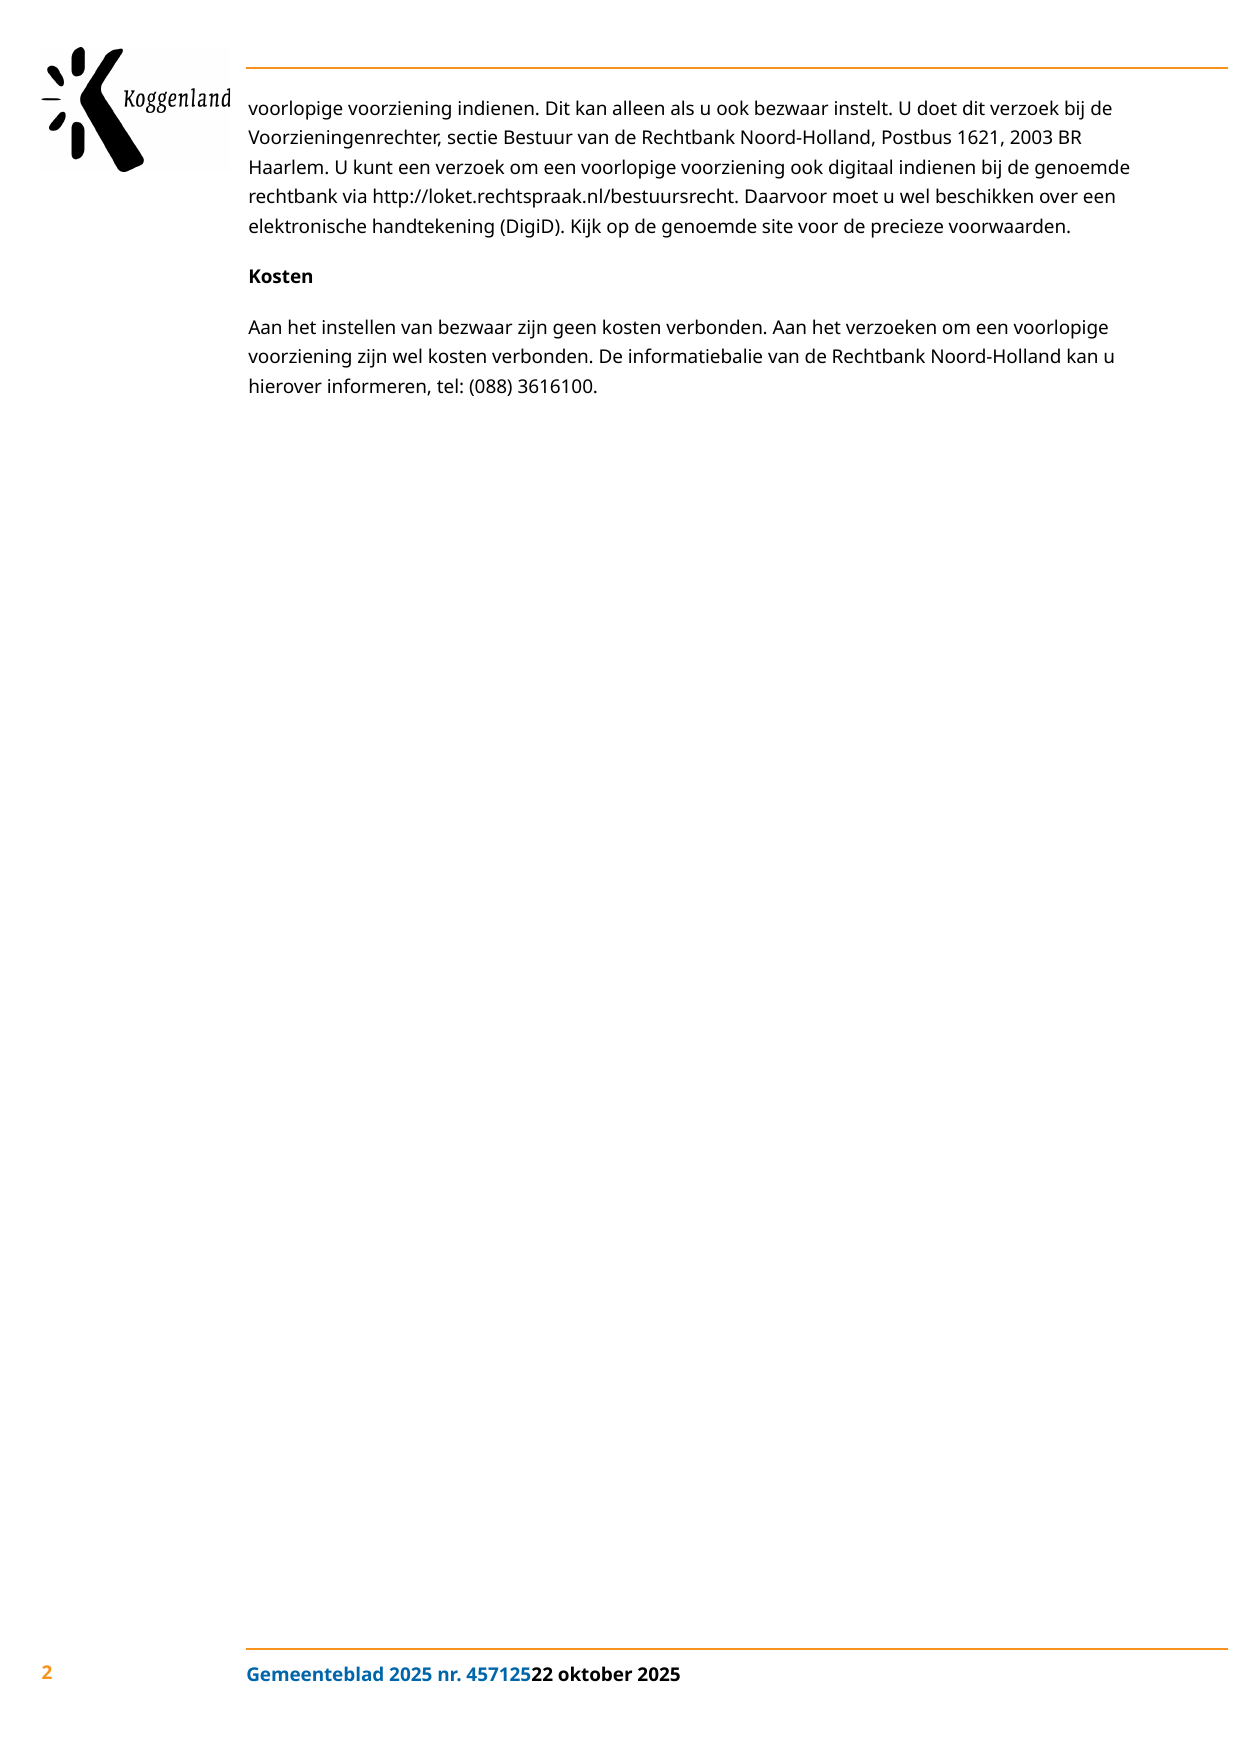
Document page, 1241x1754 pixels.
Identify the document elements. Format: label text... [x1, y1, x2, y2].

text Aan het instellen van bezwaar zijn geen kosten verbonden. Aan het verzoeken om een voorlopige voorziening zijn wel kosten verbonden. De informatiebalie van de Rechtbank Noord-Holland kan u hierover informeren, tel: (088) 3616100. [248, 314, 1152, 399]
text Kosten [248, 263, 1152, 289]
picture [41, 47, 231, 172]
text voorlopige voorziening indienen. Dit kan alleen als u ook bezwaar instelt. U doet dit verzoek bij de Voorzieningenrechter, sectie Bestuur van de Rechtbank Noord-Holland, Postbus 1621, 2003 BR Haarlem. U kunt een verzoek om een voorlopige voorziening ook digitaal indienen bij de genoemde rechtbank via http://loket.rechtspraak.nl/bestuursrecht. Daarvoor moet u wel beschikken over een elektronische handtekening (DigiD). Kijk op de genoemde site voor de precieze voorwaarden. [248, 95, 1152, 239]
